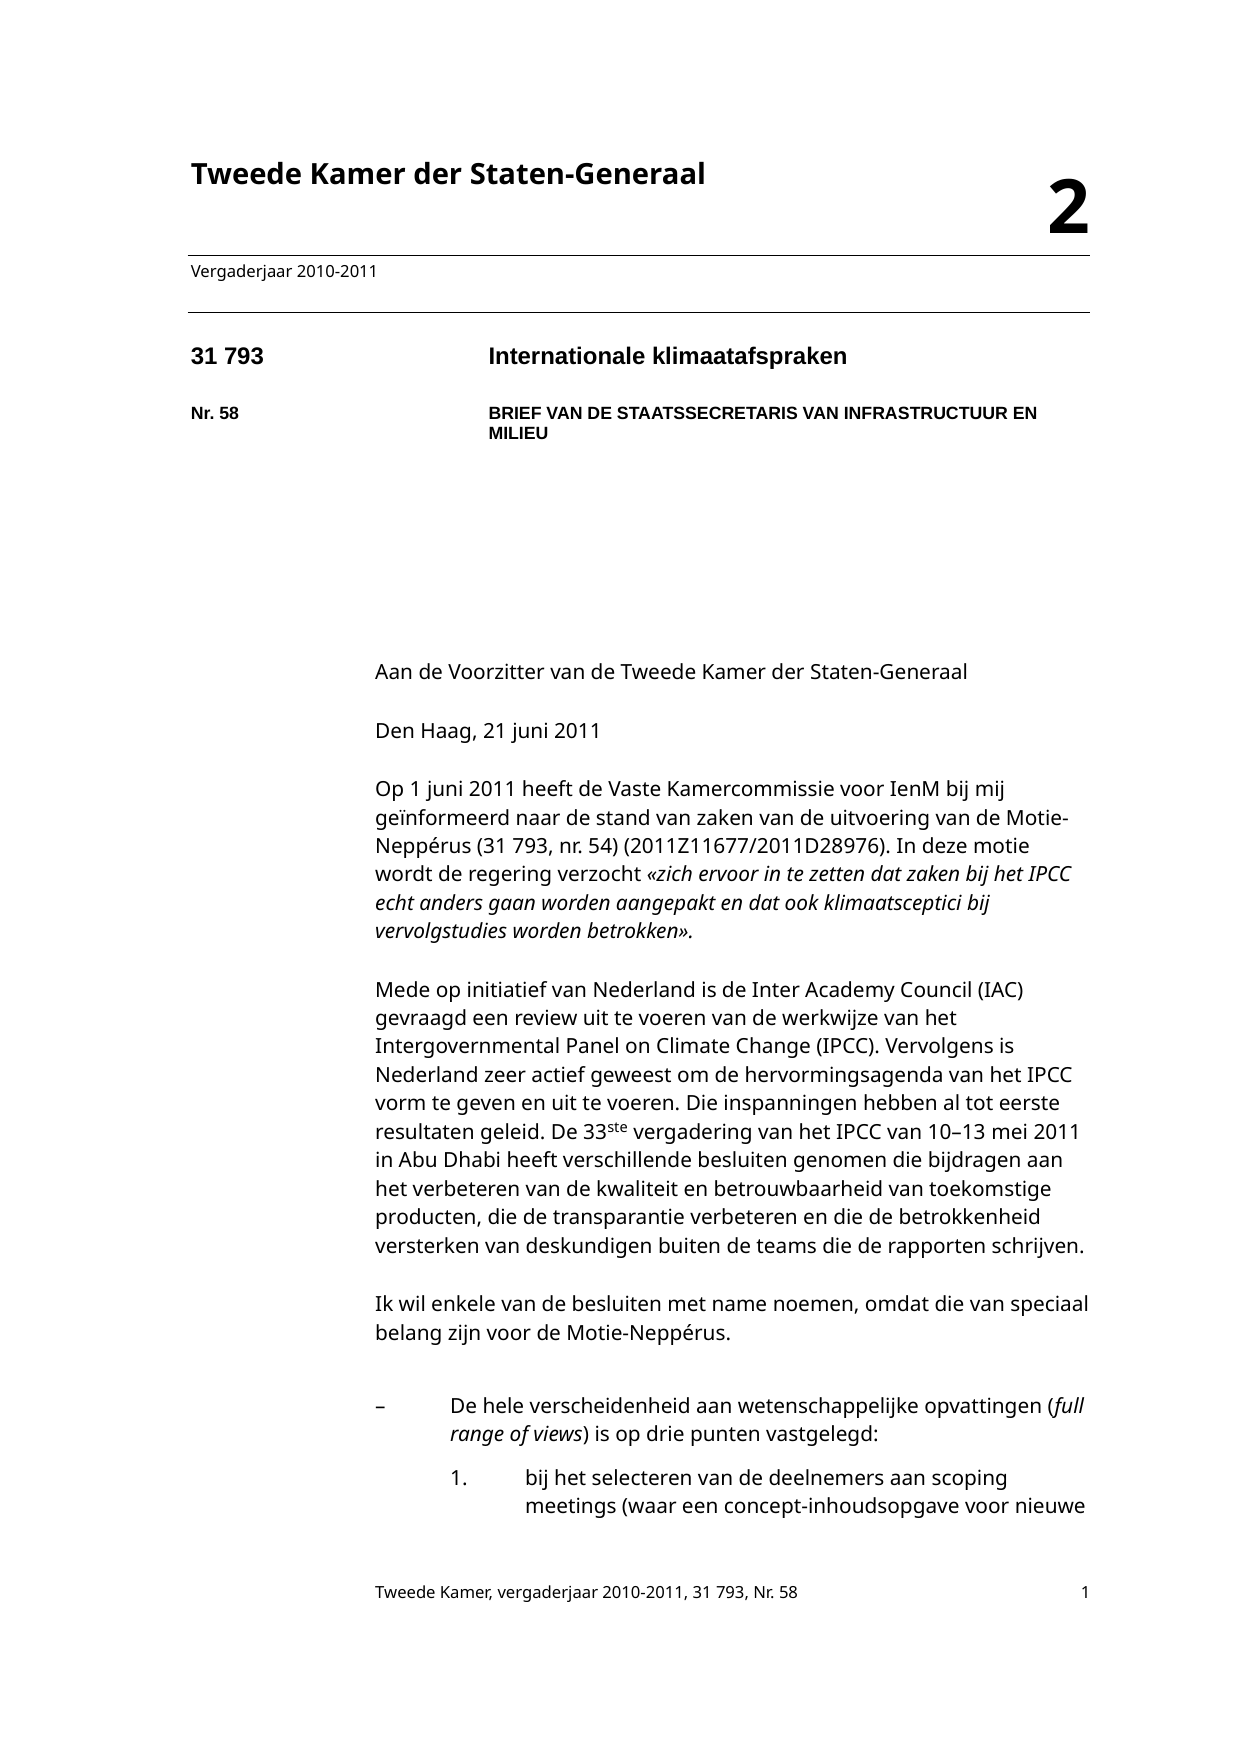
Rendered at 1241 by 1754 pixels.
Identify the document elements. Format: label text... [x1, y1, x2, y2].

table_cell Vergaderjaar 2010-2011 [188, 256, 485, 312]
table_header Tweede Kamer der Staten-Generaal [188, 150, 909, 255]
text Mede op initiatief van Nederland is de Inter Academy Council (IAC) gevraagd een review uit te voeren van de werkwijze van het Intergovernmental Panel on Climate Change (IPCC). Vervolgens is Nederland zeer actief geweest om de hervormingsagenda van het IPCC vorm te geven en uit te voeren. Die inspanningen hebben al tot eerste resultaten geleid. De 33ste vergadering van het IPCC van 10–13 mei 2011 in Abu Dhabi heeft verschillende besluiten genomen die bijdragen aan het verbeteren van de kwaliteit en betrouwbaarheid van toekomstige producten, die de transparantie verbeteren en die de betrokkenheid versterken van deskundigen buiten de teams die de rapporten schrijven. [375, 975, 1090, 1259]
table_header 2 [910, 150, 1090, 255]
table_cell [188, 313, 485, 339]
table_cell Internationale klimaatafspraken [485, 339, 1090, 399]
text Op 1 juni 2011 heeft de Vaste Kamercommissie voor IenM bij mij geïnformeerd naar de stand van zaken van de uitvoering van de Motie-Neppérus (31 793, nr. 54) (2011Z11677/2011D28976). In deze motie wordt de regering verzocht «zich ervoor in te zetten dat zaken bij het IPCC echt anders gaan worden aangepakt en dat ook klimaatsceptici bij vervolgstudies worden betrokken». [375, 774, 1090, 945]
table_cell [485, 256, 1090, 312]
table_cell BRIEF VAN DE STAATSSECRETARIS VAN INFRASTRUCTUUR EN MILIEU [485, 399, 1090, 539]
table_cell 31 793 [188, 339, 485, 399]
text Aan de Voorzitter van de Tweede Kamer der Staten-Generaal [375, 657, 1090, 686]
text Den Haag, 21 juni 2011 [375, 716, 1090, 744]
text Ik wil enkele van de besluiten met name noemen, omdat die van speciaal belang zijn voor de Motie-Neppérus. [375, 1289, 1090, 1346]
table_cell [485, 313, 1090, 339]
table_cell Nr. 58 [188, 399, 485, 539]
list bij het selecteren van de deelnemers aan scoping meetings (waar een concept-inhoudsopgave voor nieuwe [450, 1463, 1090, 1520]
list De hele verscheidenheid aan wetenschappelijke opvattingen (full range of views) is op drie punten vastgelegd: [375, 1391, 1090, 1448]
